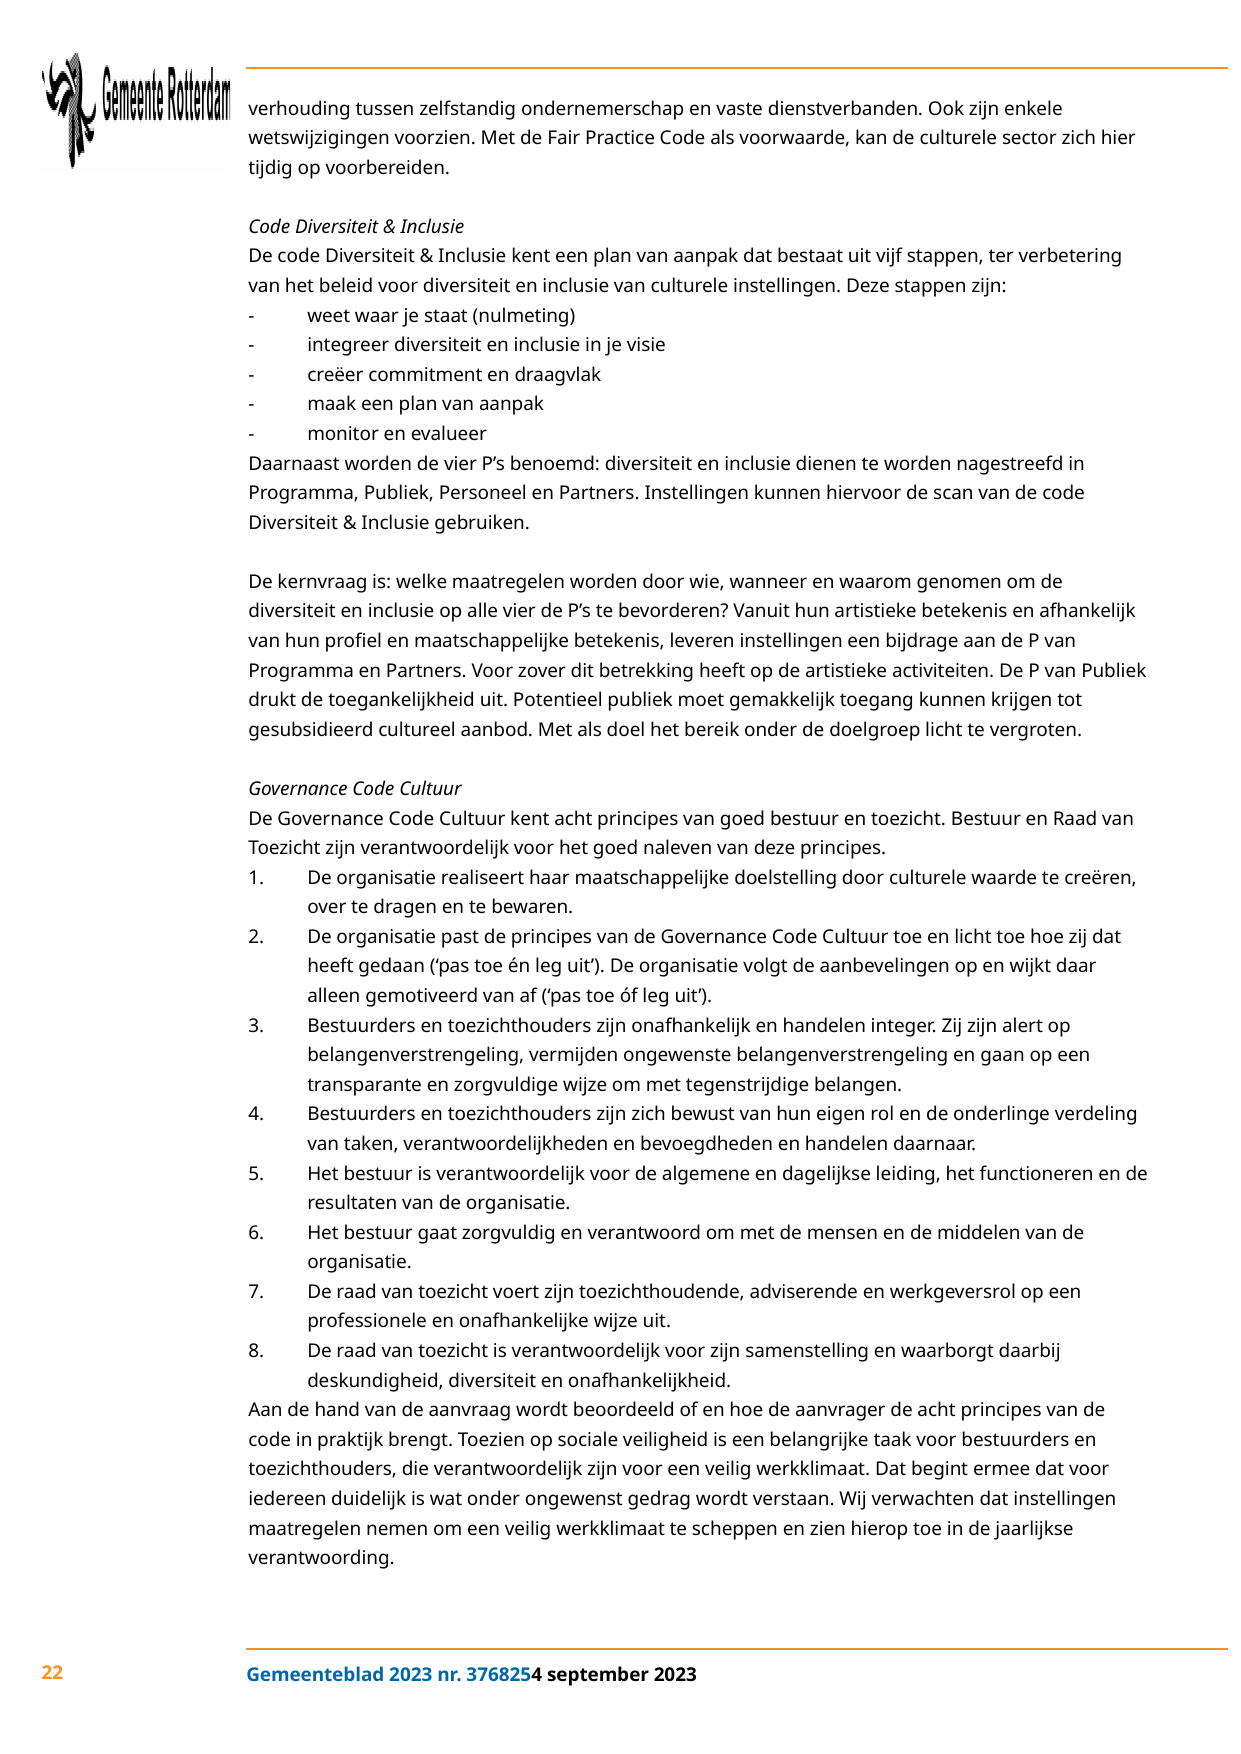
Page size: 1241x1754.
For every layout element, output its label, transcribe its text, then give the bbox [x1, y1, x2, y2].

list Bestuurders en toezichthouders zijn onafhankelijk en handelen integer. Zij zijn alert op belangenverstrengeling, vermijden ongewenste belangenverstrengeling en gaan op een transparante en zorgvuldige wijze om met tegenstrijdige belangen. [248, 1012, 1152, 1097]
text De kernvraag is: welke maatregelen worden door wie, wanneer en waarom genomen om de diversiteit en inclusie op alle vier de P’s te bevorderen? Vanuit hun artistieke betekenis en afhankelijk van hun profiel en maatschappelijke betekenis, leveren instellingen een bijdrage aan de P van Programma en Partners. Voor zover dit betrekking heeft op de artistieke activiteiten. De P van Publiek drukt de toegankelijkheid uit. Potentieel publiek moet gemakkelijk toegang kunnen krijgen tot gesubsidieerd cultureel aanbod. Met als doel het bereik onder de doelgroep licht te vergroten. [248, 568, 1152, 742]
list Het bestuur gaat zorgvuldig en verantwoord om met de mensen en de middelen van de organisatie. [248, 1219, 1152, 1274]
list De organisatie realiseert haar maatschappelijke doelstelling door culturele waarde te creëren, over te dragen en te bewaren. [248, 864, 1152, 919]
text Governance Code Cultuur [248, 775, 1152, 801]
text verhouding tussen zelfstandig ondernemerschap en vaste dienstverbanden. Ook zijn enkele wetswijzigingen voorzien. Met de Fair Practice Code als voorwaarde, kan de culturele sector zich hier tijdig op voorbereiden. [248, 95, 1152, 180]
text Code Diversiteit & Inclusie [248, 213, 1152, 239]
list Bestuurders en toezichthouders zijn zich bewust van hun eigen rol en de onderlinge verdeling van taken, verantwoordelijkheden en bevoegdheden en handelen daarnaar. [248, 1101, 1152, 1156]
picture [41, 47, 231, 172]
text Aan de hand van de aanvraag wordt beoordeeld of en hoe de aanvrager de acht principes van de code in praktijk brengt. Toezien op sociale veiligheid is een belangrijke taak voor bestuurders en toezichthouders, die verantwoordelijk zijn voor een veilig werkklimaat. Dat begint ermee dat voor iedereen duidelijk is wat onder ongewenst gedrag wordt verstaan. Wij verwachten dat instellingen maatregelen nemen om een veilig werkklimaat te scheppen en zien hierop toe in de jaarlijkse verantwoording. [248, 1396, 1152, 1570]
list De organisatie past de principes van de Governance Code Cultuur toe en licht toe hoe zij dat heeft gedaan (‘pas toe én leg uit’). De organisatie volgt de aanbevelingen op en wijkt daar alleen gemotiveerd van af (‘pas toe óf leg uit’). [248, 923, 1152, 1008]
text De Governance Code Cultuur kent acht principes van goed bestuur en toezicht. Bestuur en Raad van Toezicht zijn verantwoordelijk voor het goed naleven van deze principes. [248, 805, 1152, 860]
text De code Diversiteit & Inclusie kent een plan van aanpak dat bestaat uit vijf stappen, ter verbetering van het beleid voor diversiteit en inclusie van culturele instellingen. Deze stappen zijn: [248, 243, 1152, 298]
text Daarnaast worden de vier P’s benoemd: diversiteit en inclusie dienen te worden nagestreefd in Programma, Publiek, Personeel en Partners. Instellingen kunnen hiervoor de scan van de code Diversiteit & Inclusie gebruiken. [248, 450, 1152, 535]
list creëer commitment en draagvlak [248, 361, 1152, 387]
list integreer diversiteit en inclusie in je visie [248, 331, 1152, 357]
list De raad van toezicht is verantwoordelijk voor zijn samenstelling en waarborgt daarbij deskundigheid, diversiteit en onafhankelijkheid. [248, 1337, 1152, 1393]
list weet waar je staat (nulmeting) [248, 302, 1152, 328]
list De raad van toezicht voert zijn toezichthoudende, adviserende en werkgeversrol op een professionele en onafhankelijke wijze uit. [248, 1278, 1152, 1333]
list maak een plan van aanpak [248, 391, 1152, 416]
list monitor en evalueer [248, 420, 1152, 446]
list Het bestuur is verantwoordelijk voor de algemene en dagelijkse leiding, het functioneren en de resultaten van de organisatie. [248, 1160, 1152, 1215]
